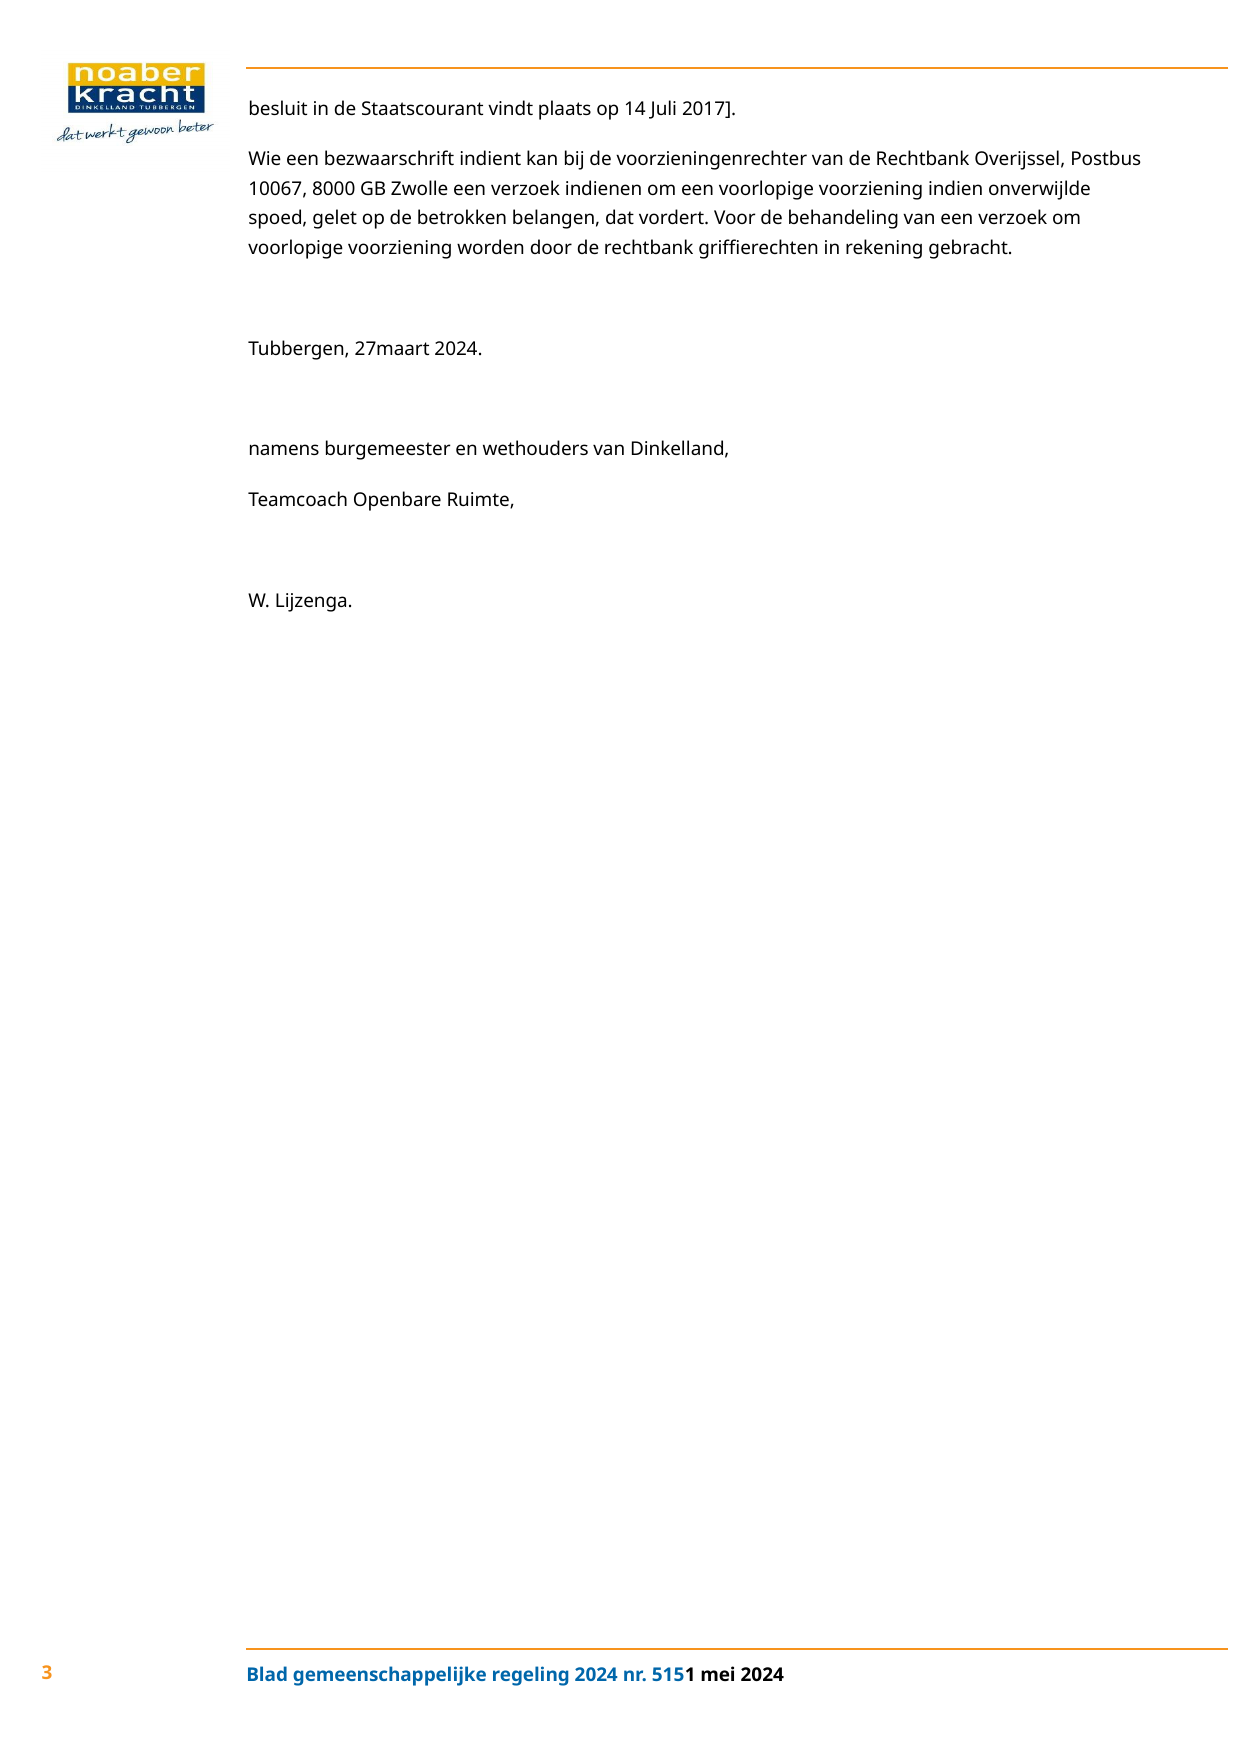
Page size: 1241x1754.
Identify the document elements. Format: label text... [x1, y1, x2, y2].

text Teamcoach Openbare Ruimte, [248, 486, 1152, 512]
text Tubbergen, 27maart 2024. [248, 335, 1152, 361]
text Wie een bezwaarschrift indient kan bij de voorzieningenrechter van de Rechtbank Overijssel, Postbus 10067, 8000 GB Zwolle een verzoek indienen om een voorlopige voorziening indien onverwijlde spoed, gelet op de betrokken belangen, dat vordert. Voor de behandeling van een verzoek om voorlopige voorziening worden door de rechtbank griffierechten in rekening gebracht. [248, 145, 1152, 260]
picture [41, 47, 231, 172]
text namens burgemeester en wethouders van Dinkelland, [248, 436, 1152, 461]
text besluit in de Staatscourant vindt plaats op 14 Juli 2017]. [248, 95, 1152, 121]
text W. Lijzenga. [248, 587, 1152, 613]
